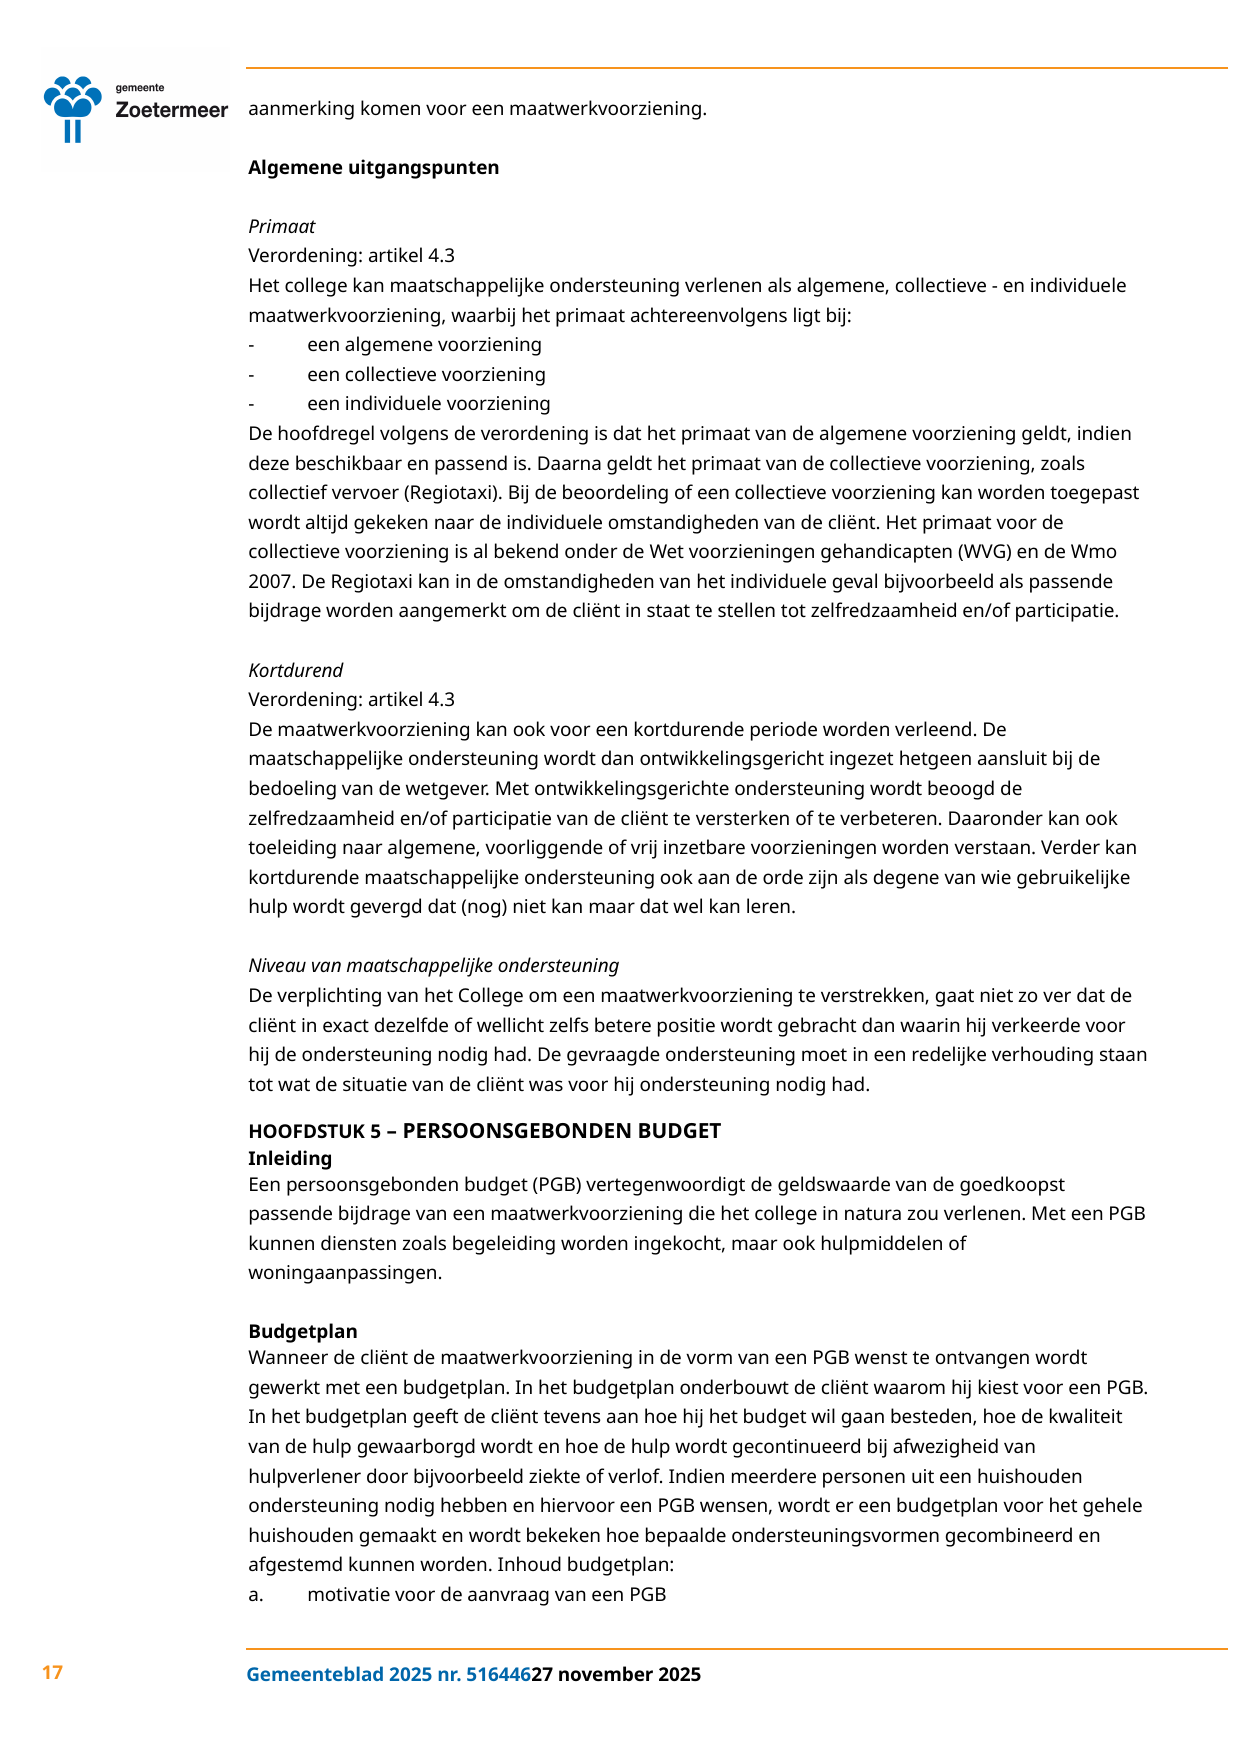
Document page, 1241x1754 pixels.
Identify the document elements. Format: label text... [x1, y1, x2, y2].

list motivatie voor de aanvraag van een PGB [248, 1581, 1152, 1607]
text Primaat [248, 213, 1152, 239]
text Inleiding [248, 1145, 1152, 1171]
text aanmerking komen voor een maatwerkvoorziening. [248, 95, 1152, 121]
list een collectieve voorziening [248, 361, 1152, 387]
text Kortdurend [248, 657, 1152, 683]
text Niveau van maatschappelijke ondersteuning [248, 953, 1152, 978]
text De hoofdregel volgens de verordening is dat het primaat van de algemene voorziening geldt, indien deze beschikbaar en passend is. Daarna geldt het primaat van de collectieve voorziening, zoals collectief vervoer (Regiotaxi). Bij de beoordeling of een collectieve voorziening kan worden toegepast wordt altijd gekeken naar de individuele omstandigheden van de cliënt. Het primaat voor de collectieve voorziening is al bekend onder de Wet voorzieningen gehandicapten (WVG) en de Wmo 2007. De Regiotaxi kan in de omstandigheden van het individuele geval bijvoorbeeld als passende bijdrage worden aangemerkt om de cliënt in staat te stellen tot zelfredzaamheid en/of participatie. [248, 420, 1152, 623]
text HOOFDSTUK 5 – PERSOONSGEBONDEN BUDGET [248, 1117, 1152, 1145]
text De verplichting van het College om een maatwerkvoorziening te verstrekken, gaat niet zo ver dat de cliënt in exact dezelfde of wellicht zelfs betere positie wordt gebracht dan waarin hij verkeerde voor hij de ondersteuning nodig had. De gevraagde ondersteuning moet in een redelijke verhouding staan tot wat de situatie van de cliënt was voor hij ondersteuning nodig had. [248, 982, 1152, 1097]
text Algemene uitgangspunten [248, 154, 1152, 180]
text De maatwerkvoorziening kan ook voor een kortdurende periode worden verleend. De maatschappelijke ondersteuning wordt dan ontwikkelingsgericht ingezet hetgeen aansluit bij de bedoeling van de wetgever. Met ontwikkelingsgerichte ondersteuning wordt beoogd de zelfredzaamheid en/of participatie van de cliënt te versterken of te verbeteren. Daaronder kan ook toeleiding naar algemene, voorliggende of vrij inzetbare voorzieningen worden verstaan. Verder kan kortdurende maatschappelijke ondersteuning ook aan de orde zijn als degene van wie gebruikelijke hulp wordt gevergd dat (nog) niet kan maar dat wel kan leren. [248, 716, 1152, 919]
text Een persoonsgebonden budget (PGB) vertegenwoordigt de geldswaarde van de goedkoopst passende bijdrage van een maatwerkvoorziening die het college in natura zou verlenen. Met een PGB kunnen diensten zoals begeleiding worden ingekocht, maar ook hulpmiddelen of woningaanpassingen. [248, 1171, 1152, 1285]
text Wanneer de cliënt de maatwerkvoorziening in de vorm van een PGB wenst te ontvangen wordt gewerkt met een budgetplan. In het budgetplan onderbouwt de cliënt waarom hij kiest voor een PGB. In het budgetplan geeft de cliënt tevens aan hoe hij het budget wil gaan besteden, hoe de kwaliteit van de hulp gewaarborgd wordt en hoe de hulp wordt gecontinueerd bij afwezigheid van hulpverlener door bijvoorbeeld ziekte of verlof. Indien meerdere personen uit een huishouden ondersteuning nodig hebben en hiervoor een PGB wensen, wordt er een budgetplan voor het gehele huishouden gemaakt en wordt bekeken hoe bepaalde ondersteuningsvormen gecombineerd en afgestemd kunnen worden. Inhoud budgetplan: [248, 1344, 1152, 1577]
list een individuele voorziening [248, 391, 1152, 416]
text Het college kan maatschappelijke ondersteuning verlenen als algemene, collectieve - en individuele maatwerkvoorziening, waarbij het primaat achtereenvolgens ligt bij: [248, 272, 1152, 328]
text Verordening: artikel 4.3 [248, 243, 1152, 268]
text Budgetplan [248, 1319, 1152, 1344]
list een algemene voorziening [248, 331, 1152, 357]
text Verordening: artikel 4.3 [248, 686, 1152, 712]
picture [41, 47, 231, 172]
